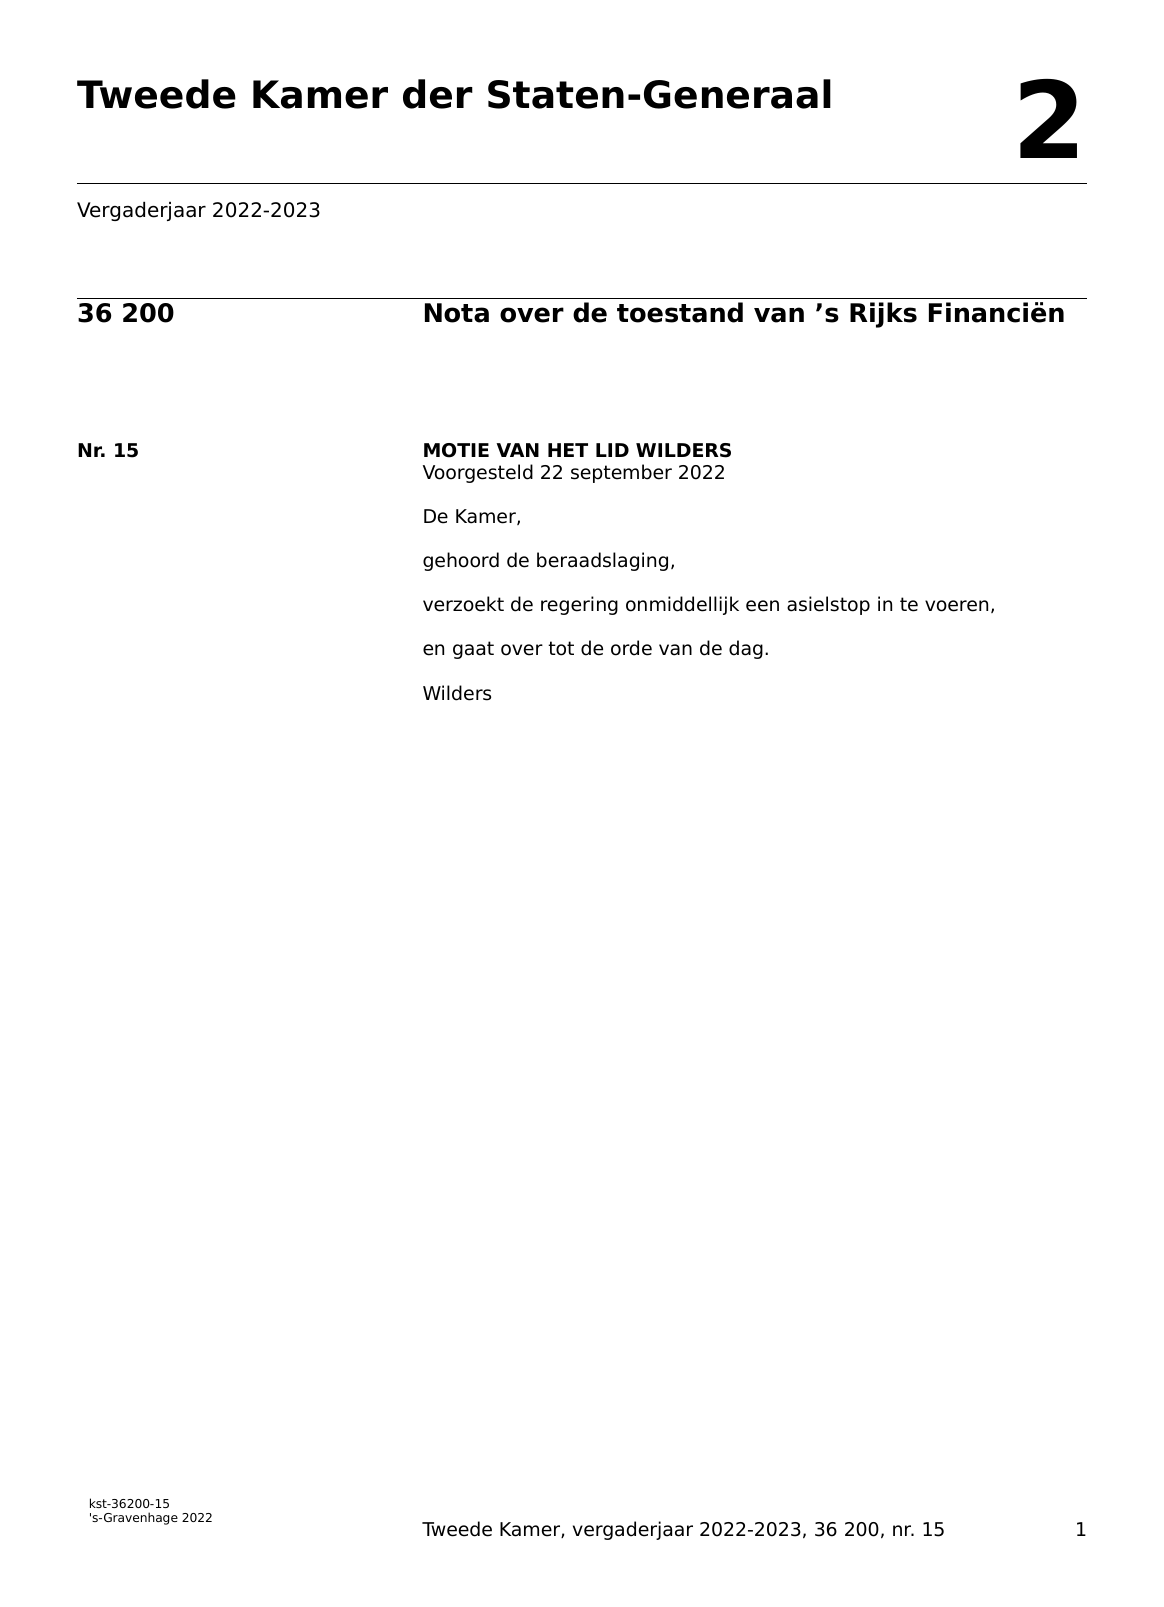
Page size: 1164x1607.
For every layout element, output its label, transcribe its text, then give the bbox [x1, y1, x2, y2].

text kst-36200-15 [88, 1497, 323, 1511]
text gehoord de beraadslaging, [422, 550, 1087, 572]
subtitle Nr. 15 MOTIE VAN HET LID WILDERS [77, 440, 1087, 462]
subtitle 36 200 Nota over de toestand van ’s Rijks Financiën [77, 299, 1087, 329]
text verzoekt de regering onmiddellijk een asielstop in te voeren, [422, 594, 1087, 616]
text Voorgesteld 22 september 2022 [422, 462, 1087, 484]
text en gaat over tot de orde van de dag. [422, 638, 1087, 660]
table_cell Vergaderjaar 2022-2023 [77, 184, 1087, 298]
table_header 2 [886, 59, 1087, 183]
table_header Tweede Kamer der Staten-Generaal [77, 59, 886, 183]
text De Kamer, [422, 506, 1087, 528]
text Wilders [422, 682, 1087, 704]
text 's-Gravenhage 2022 [88, 1511, 323, 1525]
